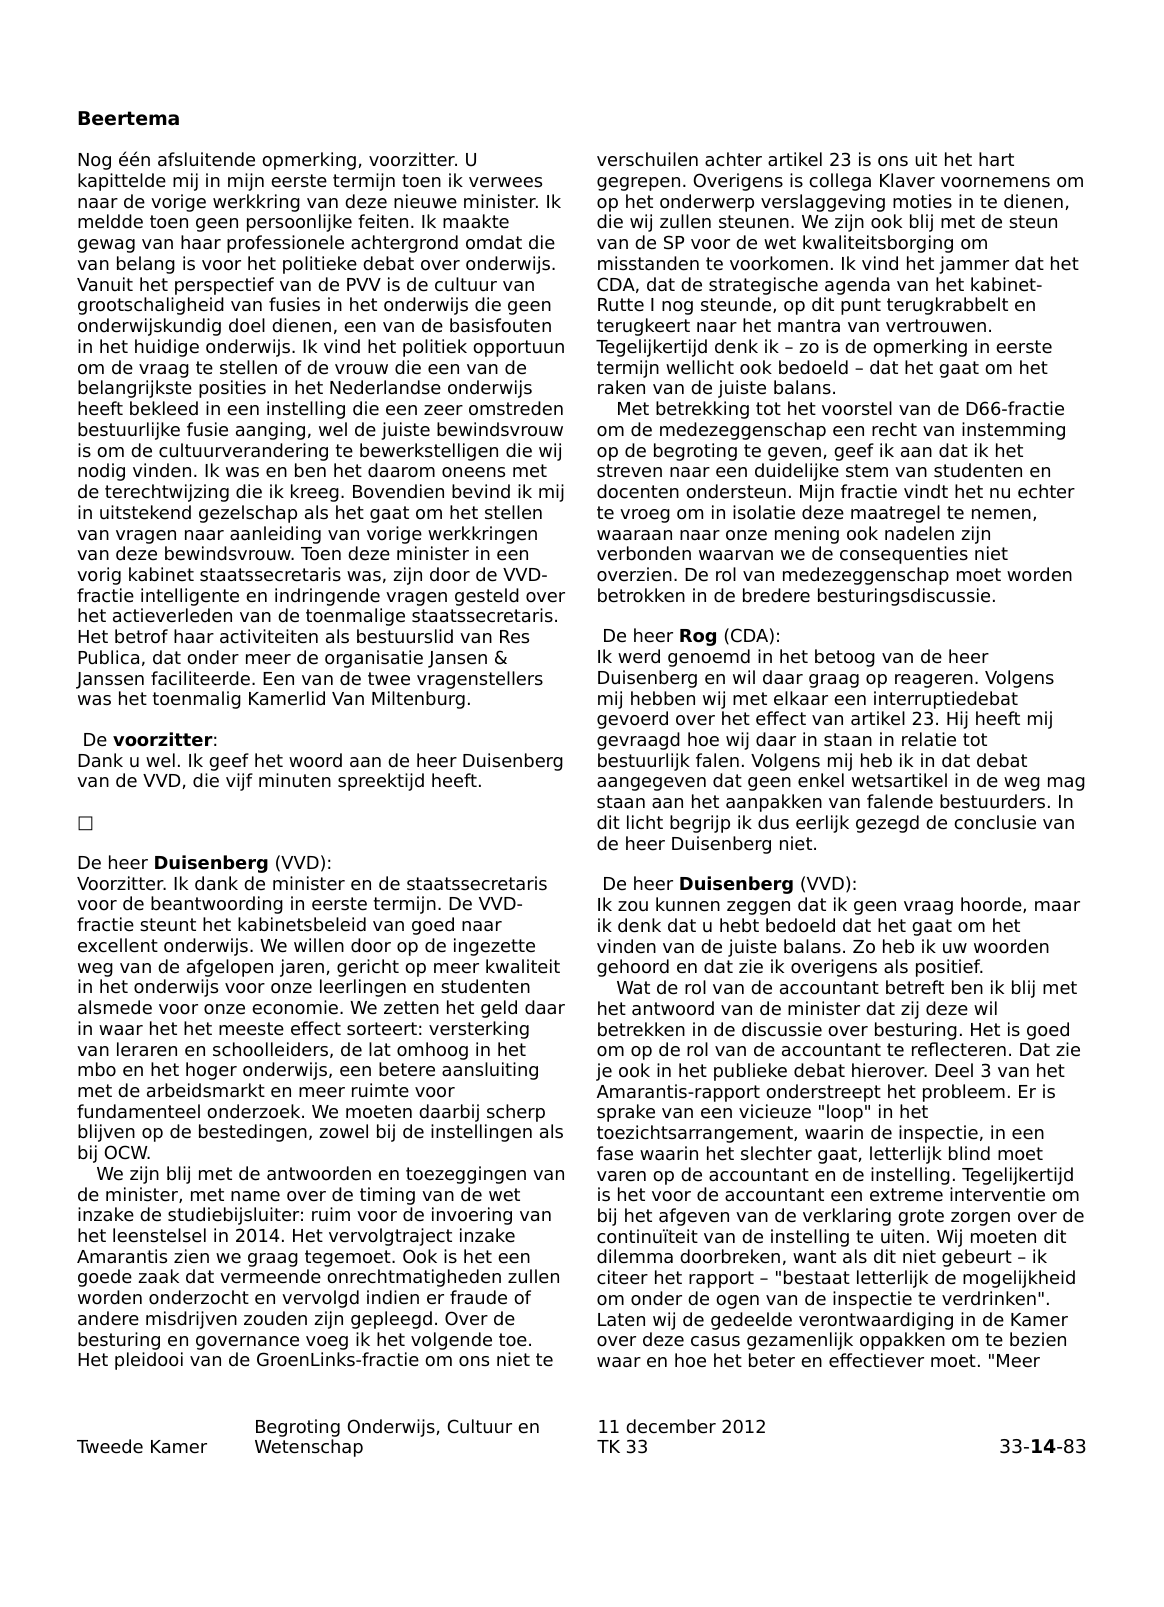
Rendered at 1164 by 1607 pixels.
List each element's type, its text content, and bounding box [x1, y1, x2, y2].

text Ik zou kunnen zeggen dat ik geen vraag hoorde, maar ik denk dat u hebt bedoeld dat het gaat om het vinden van de juiste balans. Zo heb ik uw woorden gehoord en dat zie ik overigens als positief. [596, 895, 1087, 978]
text De heer Rog (CDA): [596, 626, 1087, 647]
text □ [77, 812, 567, 833]
text verschuilen achter artikel 23 is ons uit het hart gegrepen. Overigens is collega Klaver voornemens om op het onderwerp verslaggeving moties in te dienen, die wij zullen steunen. We zijn ook blij met de steun van de SP voor de wet kwaliteitsborging om misstanden te voorkomen. Ik vind het jammer dat het CDA, dat de strategische agenda van het kabinet-Rutte I nog steunde, op dit punt terugkrabbelt en terugkeert naar het mantra van vertrouwen. Tegelijkertijd denk ik – zo is de opmerking in eerste termijn wellicht ook bedoeld – dat het gaat om het raken van de juiste balans. [596, 150, 1087, 399]
text De heer Duisenberg (VVD): [77, 853, 567, 873]
text De heer Duisenberg (VVD): [596, 874, 1087, 895]
text We zijn blij met de antwoorden en toezeggingen van de minister, met name over de timing van de wet inzake de studiebijsluiter: ruim voor de invoering van het leenstelsel in 2014. Het vervolgtraject inzake Amarantis zien we graag tegemoet. Ook is het een goede zaak dat vermeende onrechtmatigheden zullen worden onderzocht en vervolgd indien er fraude of andere misdrijven zouden zijn gepleegd. Over de besturing en governance voeg ik het volgende toe. Het pleidooi van de GroenLinks-fractie om ons niet te [77, 1164, 567, 1371]
text Dank u wel. Ik geef het woord aan de heer Duisenberg van de VVD, die vijf minuten spreektijd heeft. [77, 751, 567, 792]
text Nog één afsluitende opmerking, voorzitter. U kapittelde mij in mijn eerste termijn toen ik verwees naar de vorige werkkring van deze nieuwe minister. Ik meldde toen geen persoonlijke feiten. Ik maakte gewag van haar professionele achtergrond omdat die van belang is voor het politieke debat over onderwijs. Vanuit het perspectief van de PVV is de cultuur van grootschaligheid van fusies in het onderwijs die geen onderwijskundig doel dienen, een van de basisfouten in het huidige onderwijs. Ik vind het politiek opportuun om de vraag te stellen of de vrouw die een van de belangrijkste posities in het Nederlandse onderwijs heeft bekleed in een instelling die een zeer omstreden bestuurlijke fusie aanging, wel de juiste bewindsvrouw is om de cultuurverandering te bewerkstelligen die wij nodig vinden. Ik was en ben het daarom oneens met de terechtwijzing die ik kreeg. Bovendien bevind ik mij in uitstekend gezelschap als het gaat om het stellen van vragen naar aanleiding van vorige werkkringen van deze bewindsvrouw. Toen deze minister in een vorig kabinet staatssecretaris was, zijn door de VVD-fractie intelligente en indringende vragen gesteld over het actieverleden van de toenmalige staatssecretaris. Het betrof haar activiteiten als bestuurslid van Res Publica, dat onder meer de organisatie Jansen & Janssen faciliteerde. Een van de twee vragenstellers was het toenmalig Kamerlid Van Miltenburg. [77, 150, 567, 710]
text De voorzitter: [77, 730, 567, 751]
text Ik werd genoemd in het betoog van de heer Duisenberg en wil daar graag op reageren. Volgens mij hebben wij met elkaar een interruptiedebat gevoerd over het effect van artikel 23. Hij heeft mij gevraagd hoe wij daar in staan in relatie tot bestuurlijk falen. Volgens mij heb ik in dat debat aangegeven dat geen enkel wetsartikel in de weg mag staan aan het aanpakken van falende bestuurders. In dit licht begrijp ik dus eerlijk gezegd de conclusie van de heer Duisenberg niet. [596, 647, 1087, 854]
text Voorzitter. Ik dank de minister en de staatssecretaris voor de beantwoording in eerste termijn. De VVD-fractie steunt het kabinetsbeleid van goed naar excellent onderwijs. We willen door op de ingezette weg van de afgelopen jaren, gericht op meer kwaliteit in het onderwijs voor onze leerlingen en studenten alsmede voor onze economie. We zetten het geld daar in waar het het meeste effect sorteert: versterking van leraren en schoolleiders, de lat omhoog in het mbo en het hoger onderwijs, een betere aansluiting met de arbeidsmarkt en meer ruimte voor fundamenteel onderzoek. We moeten daarbij scherp blijven op de bestedingen, zowel bij de instellingen als bij OCW. [77, 873, 567, 1164]
text Met betrekking tot het voorstel van de D66-fractie om de medezeggenschap een recht van instemming op de begroting te geven, geef ik aan dat ik het streven naar een duidelijke stem van studenten en docenten ondersteun. Mijn fractie vindt het nu echter te vroeg om in isolatie deze maatregel te nemen, waaraan naar onze mening ook nadelen zijn verbonden waarvan we de consequenties niet overzien. De rol van medezeggenschap moet worden betrokken in de bredere besturingsdiscussie. [596, 399, 1087, 606]
text Wat de rol van de accountant betreft ben ik blij met het antwoord van de minister dat zij deze wil betrekken in de discussie over besturing. Het is goed om op de rol van de accountant te reflecteren. Dat zie je ook in het publieke debat hierover. Deel 3 van het Amarantis-rapport onderstreept het probleem. Er is sprake van een vicieuze "loop" in het toezichtsarrangement, waarin de inspectie, in een fase waarin het slechter gaat, letterlijk blind moet varen op de accountant en de instelling. Tegelijkertijd is het voor de accountant een extreme interventie om bij het afgeven van de verklaring grote zorgen over de continuïteit van de instelling te uiten. Wij moeten dit dilemma doorbreken, want als dit niet gebeurt – ik citeer het rapport – "bestaat letterlijk de mogelijkheid om onder de ogen van de inspectie te verdrinken". Laten wij de gedeelde verontwaardiging in de Kamer over deze casus gezamenlijk oppakken om te bezien waar en hoe het beter en effectiever moet. "Meer [596, 978, 1087, 1372]
